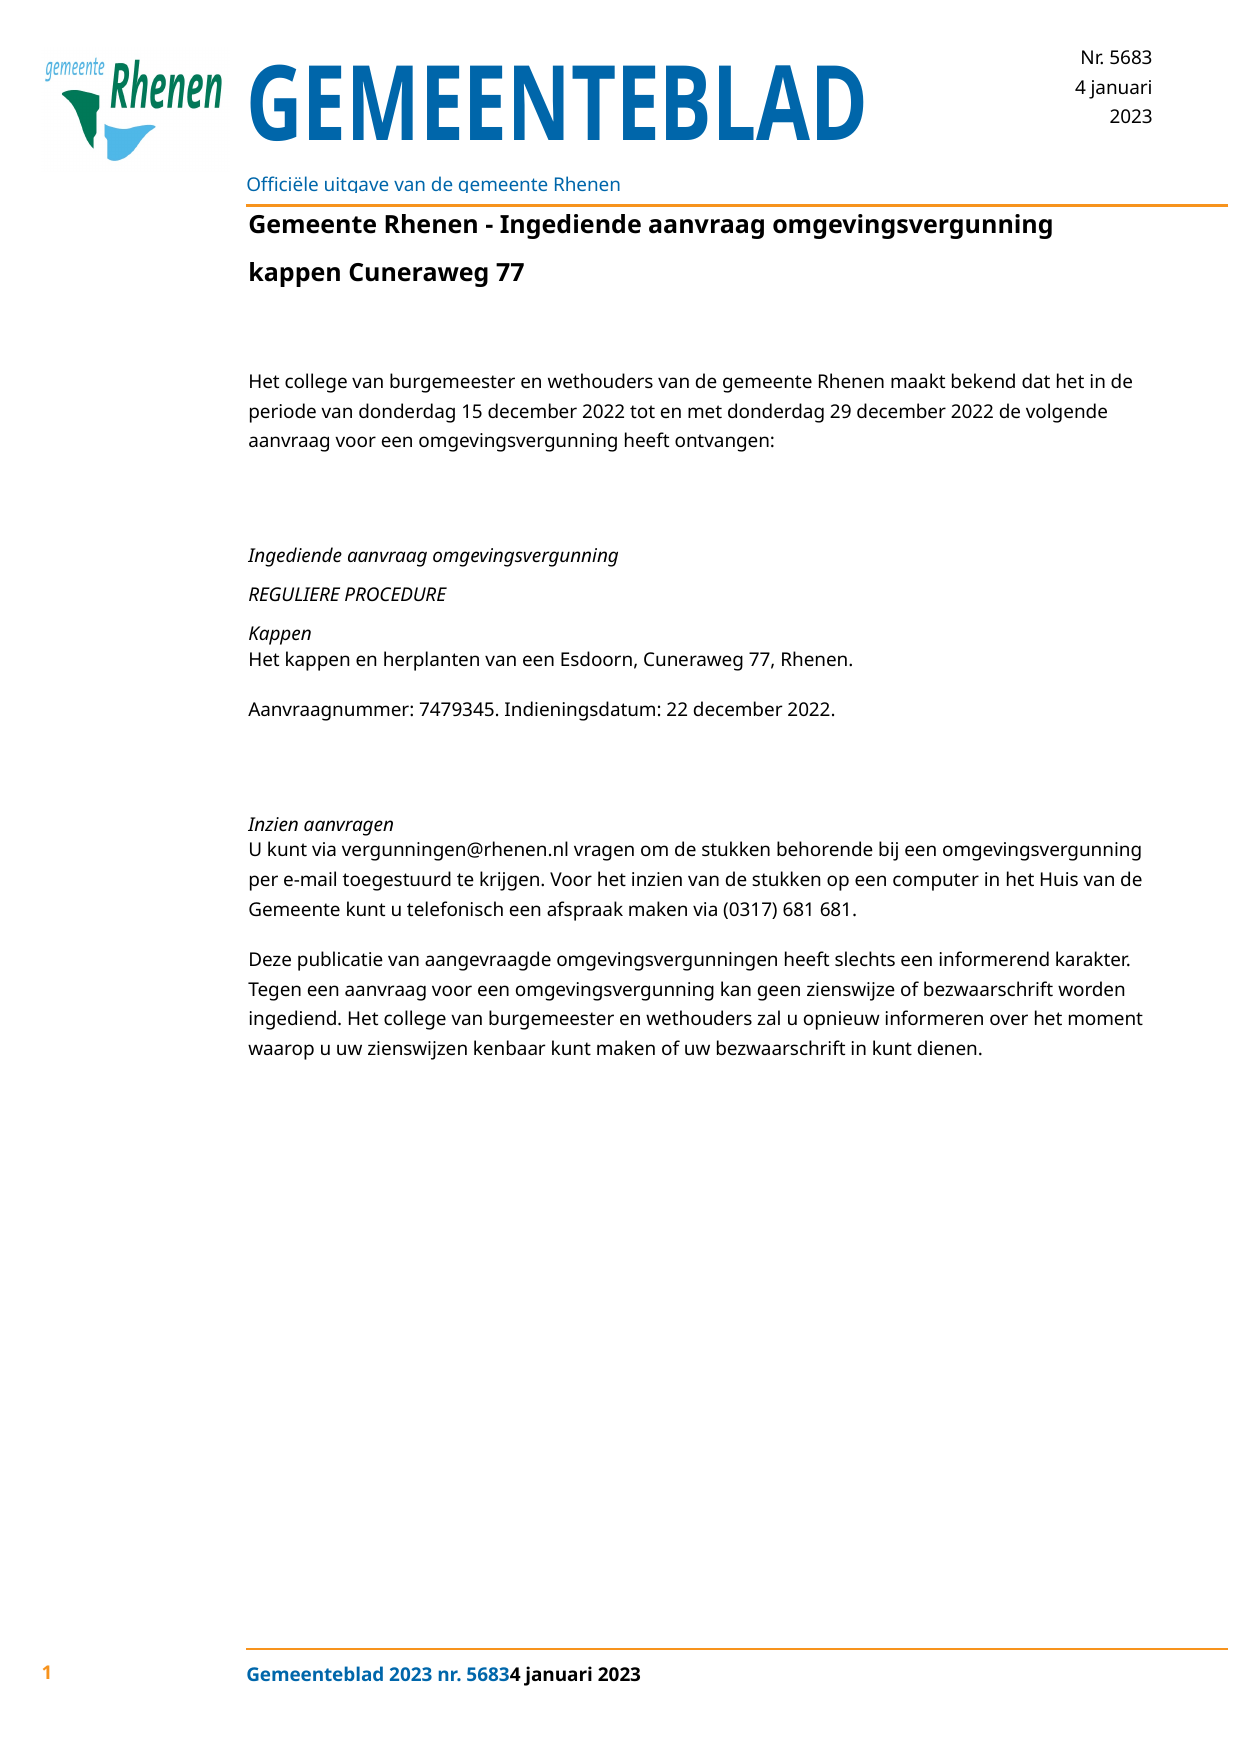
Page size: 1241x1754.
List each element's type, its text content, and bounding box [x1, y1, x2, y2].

text Inzien aanvragen [248, 811, 1152, 837]
picture [41, 47, 231, 172]
text Het kappen en herplanten van een Esdoorn, Cuneraweg 77, Rhenen. [248, 646, 1152, 672]
text Aanvraagnummer: 7479345. Indieningsdatum: 22 december 2022. [248, 697, 1152, 722]
text REGULIERE PROCEDURE [248, 581, 1152, 607]
text Het college van burgemeester en wethouders van de gemeente Rhenen maakt bekend dat het in de periode van donderdag 15 december 2022 tot en met donderdag 29 december 2022 de volgende aanvraag voor een omgevingsvergunning heeft ontvangen: [248, 368, 1152, 453]
text Deze publicatie van aangevraagde omgevingsvergunningen heeft slechts een informerend karakter. Tegen een aanvraag voor een omgevingsvergunning kan geen zienswijze of bezwaarschrift worden ingediend. Het college van burgemeester en wethouders zal u opnieuw informeren over het moment waarop u uw zienswijzen kenbaar kunt maken of uw bezwaarschrift in kunt dienen. [248, 946, 1152, 1061]
text Kappen [248, 620, 1152, 646]
text Gemeente Rhenen - Ingediende aanvraag omgevingsvergunning kappen Cuneraweg 77 [248, 207, 1152, 288]
text U kunt via vergunningen@rhenen.nl vragen om de stukken behorende bij een omgevingsvergunning per e-mail toegestuurd te krijgen. Voor het inzien van de stukken op een computer in het Huis van de Gemeente kunt u telefonisch een afspraak maken via (0317) 681 681. [248, 837, 1152, 922]
text Ingediende aanvraag omgevingsvergunning [248, 542, 1152, 568]
